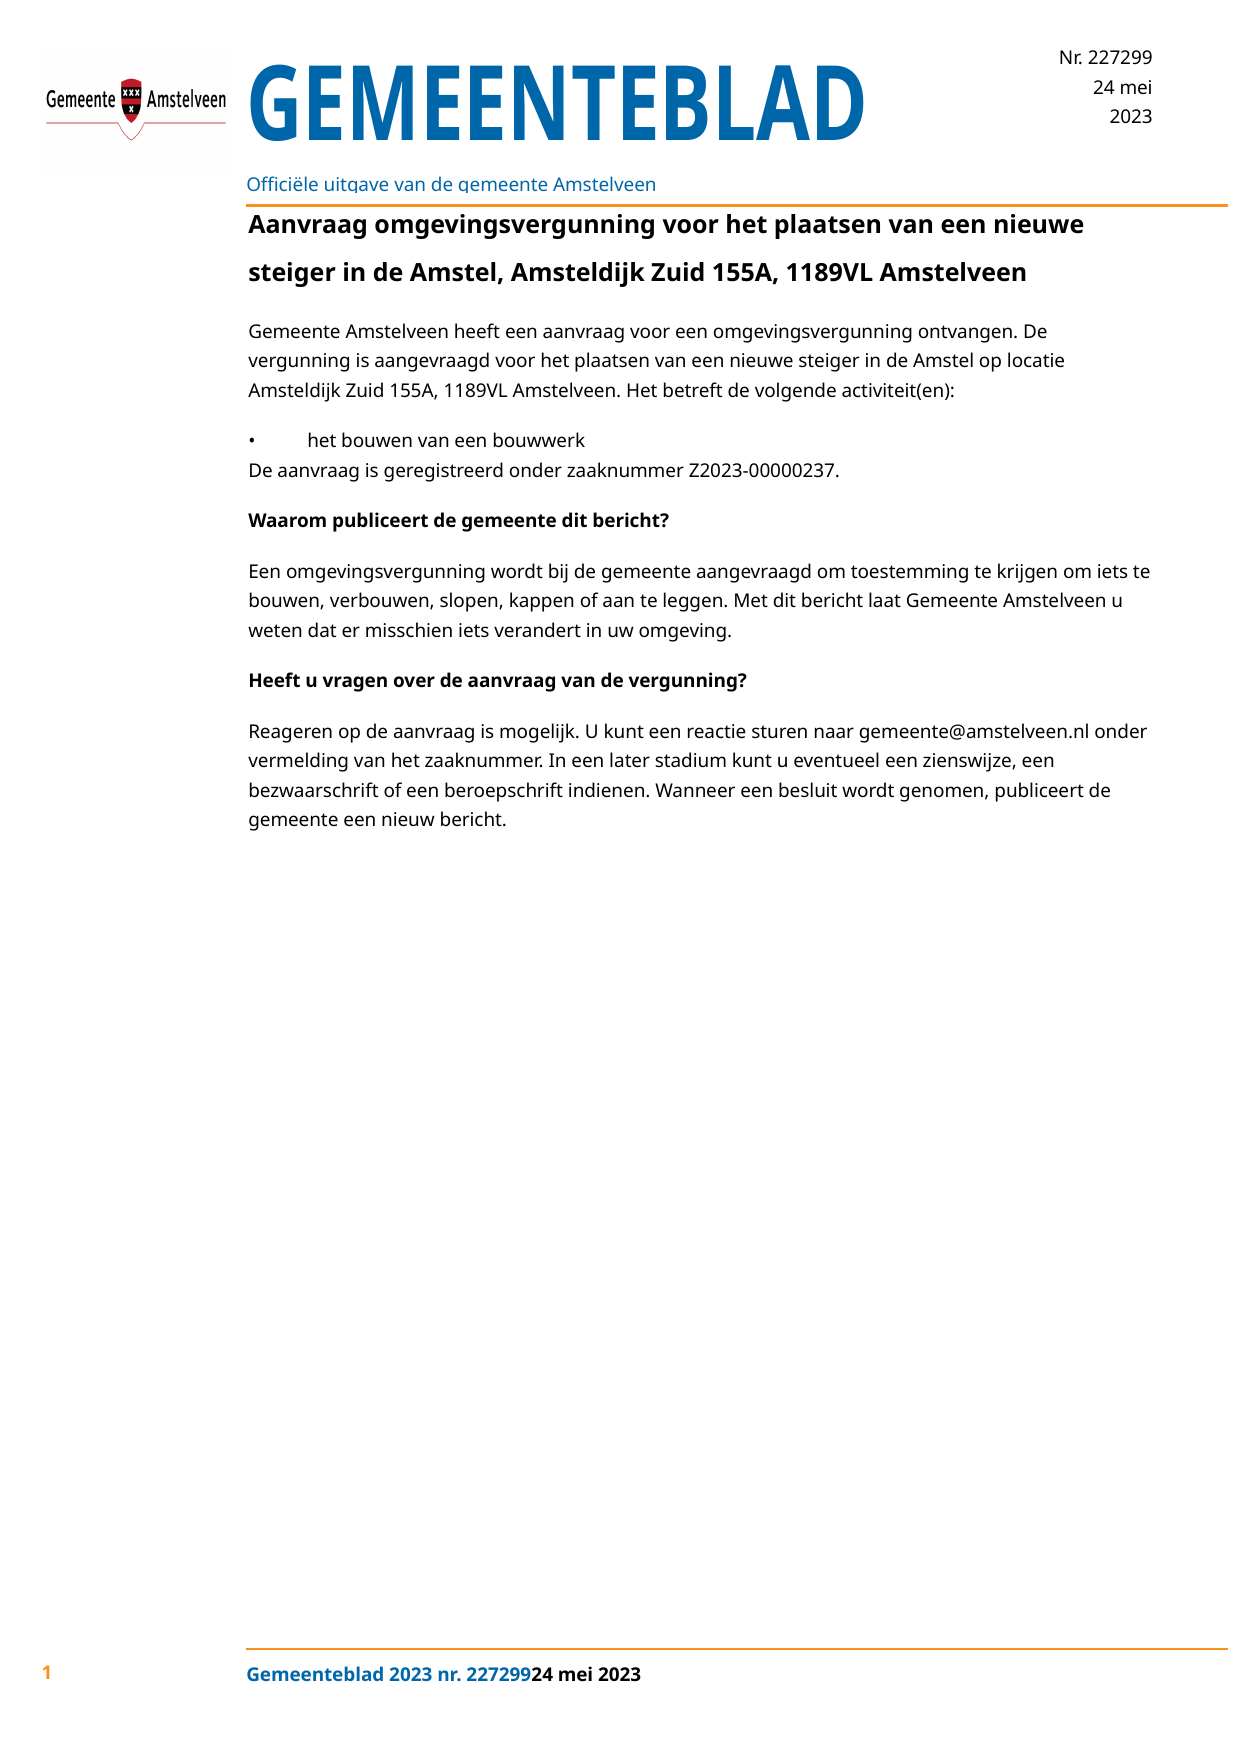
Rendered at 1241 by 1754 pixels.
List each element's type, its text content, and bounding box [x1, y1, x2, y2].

list het bouwen van een bouwwerk [248, 427, 1152, 453]
text Heeft u vragen over de aanvraag van de vergunning? [248, 667, 1152, 693]
text Gemeente Amstelveen heeft een aanvraag voor een omgevingsvergunning ontvangen. De vergunning is aangevraagd voor het plaatsen van een nieuwe steiger in de Amstel op locatie Amsteldijk Zuid 155A, 1189VL Amstelveen. Het betreft de volgende activiteit(en): [248, 318, 1152, 403]
text Waarom publiceert de gemeente dit bericht? [248, 507, 1152, 533]
picture [41, 47, 231, 172]
text Een omgevingsvergunning wordt bij de gemeente aangevraagd om toestemming te krijgen om iets te bouwen, verbouwen, slopen, kappen of aan te leggen. Met dit bericht laat Gemeente Amstelveen u weten dat er misschien iets verandert in uw omgeving. [248, 558, 1152, 643]
text De aanvraag is geregistreerd onder zaaknummer Z2023-00000237. [248, 457, 1152, 483]
text Aanvraag omgevingsvergunning voor het plaatsen van een nieuwe steiger in de Amstel, Amsteldijk Zuid 155A, 1189VL Amstelveen [248, 207, 1152, 288]
text Reageren op de aanvraag is mogelijk. U kunt een reactie sturen naar gemeente@amstelveen.nl onder vermelding van het zaaknummer. In een later stadium kunt u eventueel een zienswijze, een bezwaarschrift of een beroepschrift indienen. Wanneer een besluit wordt genomen, publiceert de gemeente een nieuw bericht. [248, 718, 1152, 832]
